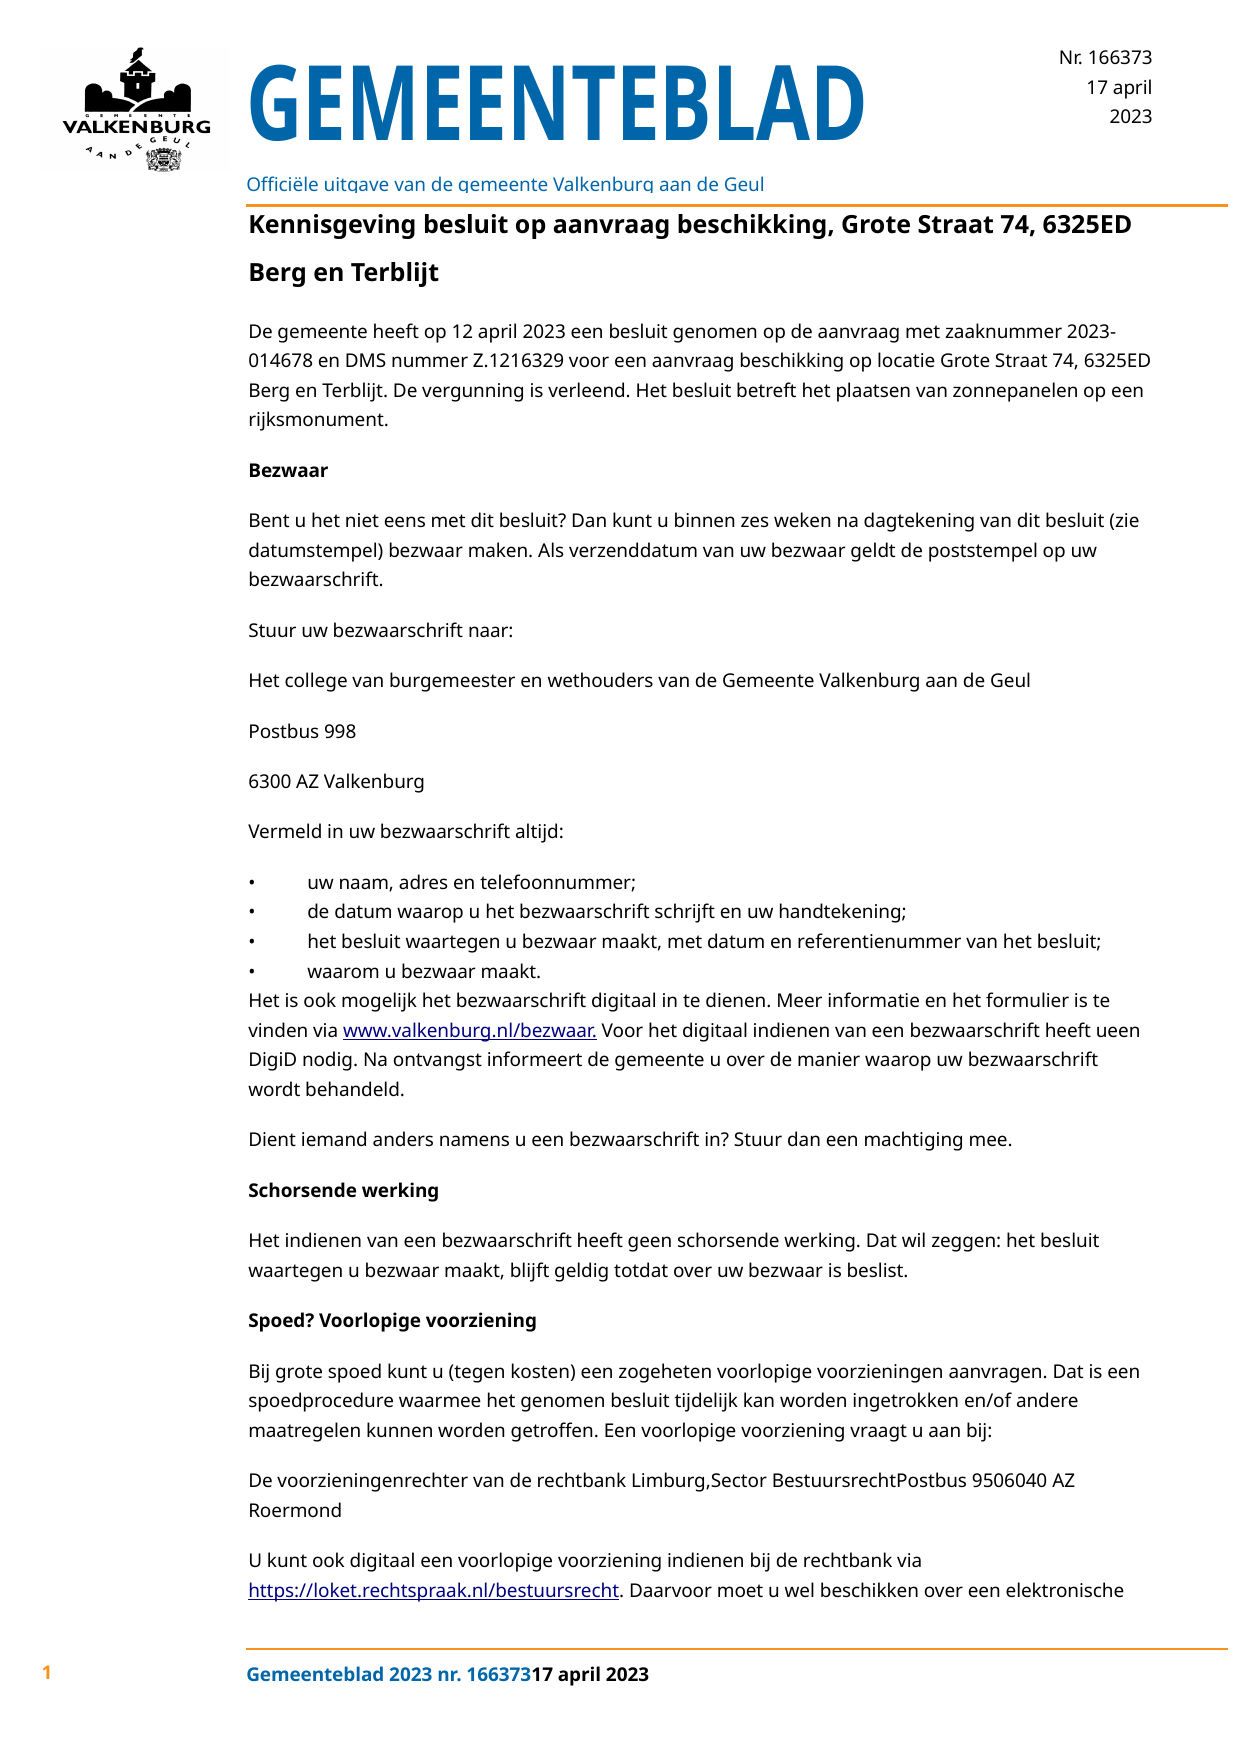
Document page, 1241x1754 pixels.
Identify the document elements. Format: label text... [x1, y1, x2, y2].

picture [41, 47, 231, 172]
text Bezwaar [248, 457, 1152, 483]
text Vermeld in uw bezwaarschrift altijd: [248, 819, 1152, 844]
text Kennisgeving besluit op aanvraag beschikking, Grote Straat 74, 6325ED Berg en Terblijt [248, 207, 1152, 288]
text 6300 AZ Valkenburg [248, 768, 1152, 794]
list waarom u bezwaar maakt. [248, 958, 1152, 984]
list uw naam, adres en telefoonnummer; [248, 869, 1152, 895]
text De voorzieningenrechter van de rechtbank Limburg,Sector BestuursrechtPostbus 9506040 AZ Roermond [248, 1467, 1152, 1523]
text Het indienen van een bezwaarschrift heeft geen schorsende werking. Dat wil zeggen: het besluit waartegen u bezwaar maakt, blijft geldig totdat over uw bezwaar is beslist. [248, 1227, 1152, 1283]
text De gemeente heeft op 12 april 2023 een besluit genomen op de aanvraag met zaaknummer 2023-014678 en DMS nummer Z.1216329 voor een aanvraag beschikking op locatie Grote Straat 74, 6325ED Berg en Terblijt. De vergunning is verleend. Het besluit betreft het plaatsen van zonnepanelen op een rijksmonument. [248, 318, 1152, 432]
text Dient iemand anders namens u een bezwaarschrift in? Stuur dan een machtiging mee. [248, 1127, 1152, 1152]
text U kunt ook digitaal een voorlopige voorziening indienen bij de rechtbank via https://loket.rechtspraak.nl/bestuursrecht. Daarvoor moet u wel beschikken over een elektronische [248, 1547, 1152, 1603]
text Schorsende werking [248, 1177, 1152, 1203]
list het besluit waartegen u bezwaar maakt, met datum en referentienummer van het besluit; [248, 928, 1152, 954]
text Het is ook mogelijk het bezwaarschrift digitaal in te dienen. Meer informatie en het formulier is te vinden via www.valkenburg.nl/bezwaar. Voor het digitaal indienen van een bezwaarschrift heeft ueen DigiD nodig. Na ontvangst informeert de gemeente u over de manier waarop uw bezwaarschrift wordt behandeld. [248, 987, 1152, 1102]
text Stuur uw bezwaarschrift naar: [248, 617, 1152, 643]
text Bij grote spoed kunt u (tegen kosten) een zogeheten voorlopige voorzieningen aanvragen. Dat is een spoedprocedure waarmee het genomen besluit tijdelijk kan worden ingetrokken en/of andere maatregelen kunnen worden getroffen. Een voorlopige voorziening vraagt u aan bij: [248, 1358, 1152, 1443]
text Postbus 998 [248, 718, 1152, 744]
text Het college van burgemeester en wethouders van de Gemeente Valkenburg aan de Geul [248, 667, 1152, 693]
list de datum waarop u het bezwaarschrift schrijft en uw handtekening; [248, 899, 1152, 924]
text Bent u het niet eens met dit besluit? Dan kunt u binnen zes weken na dagtekening van dit besluit (zie datumstempel) bezwaar maken. Als verzenddatum van uw bezwaar geldt de poststempel op uw bezwaarschrift. [248, 507, 1152, 592]
text Spoed? Voorlopige voorziening [248, 1307, 1152, 1333]
